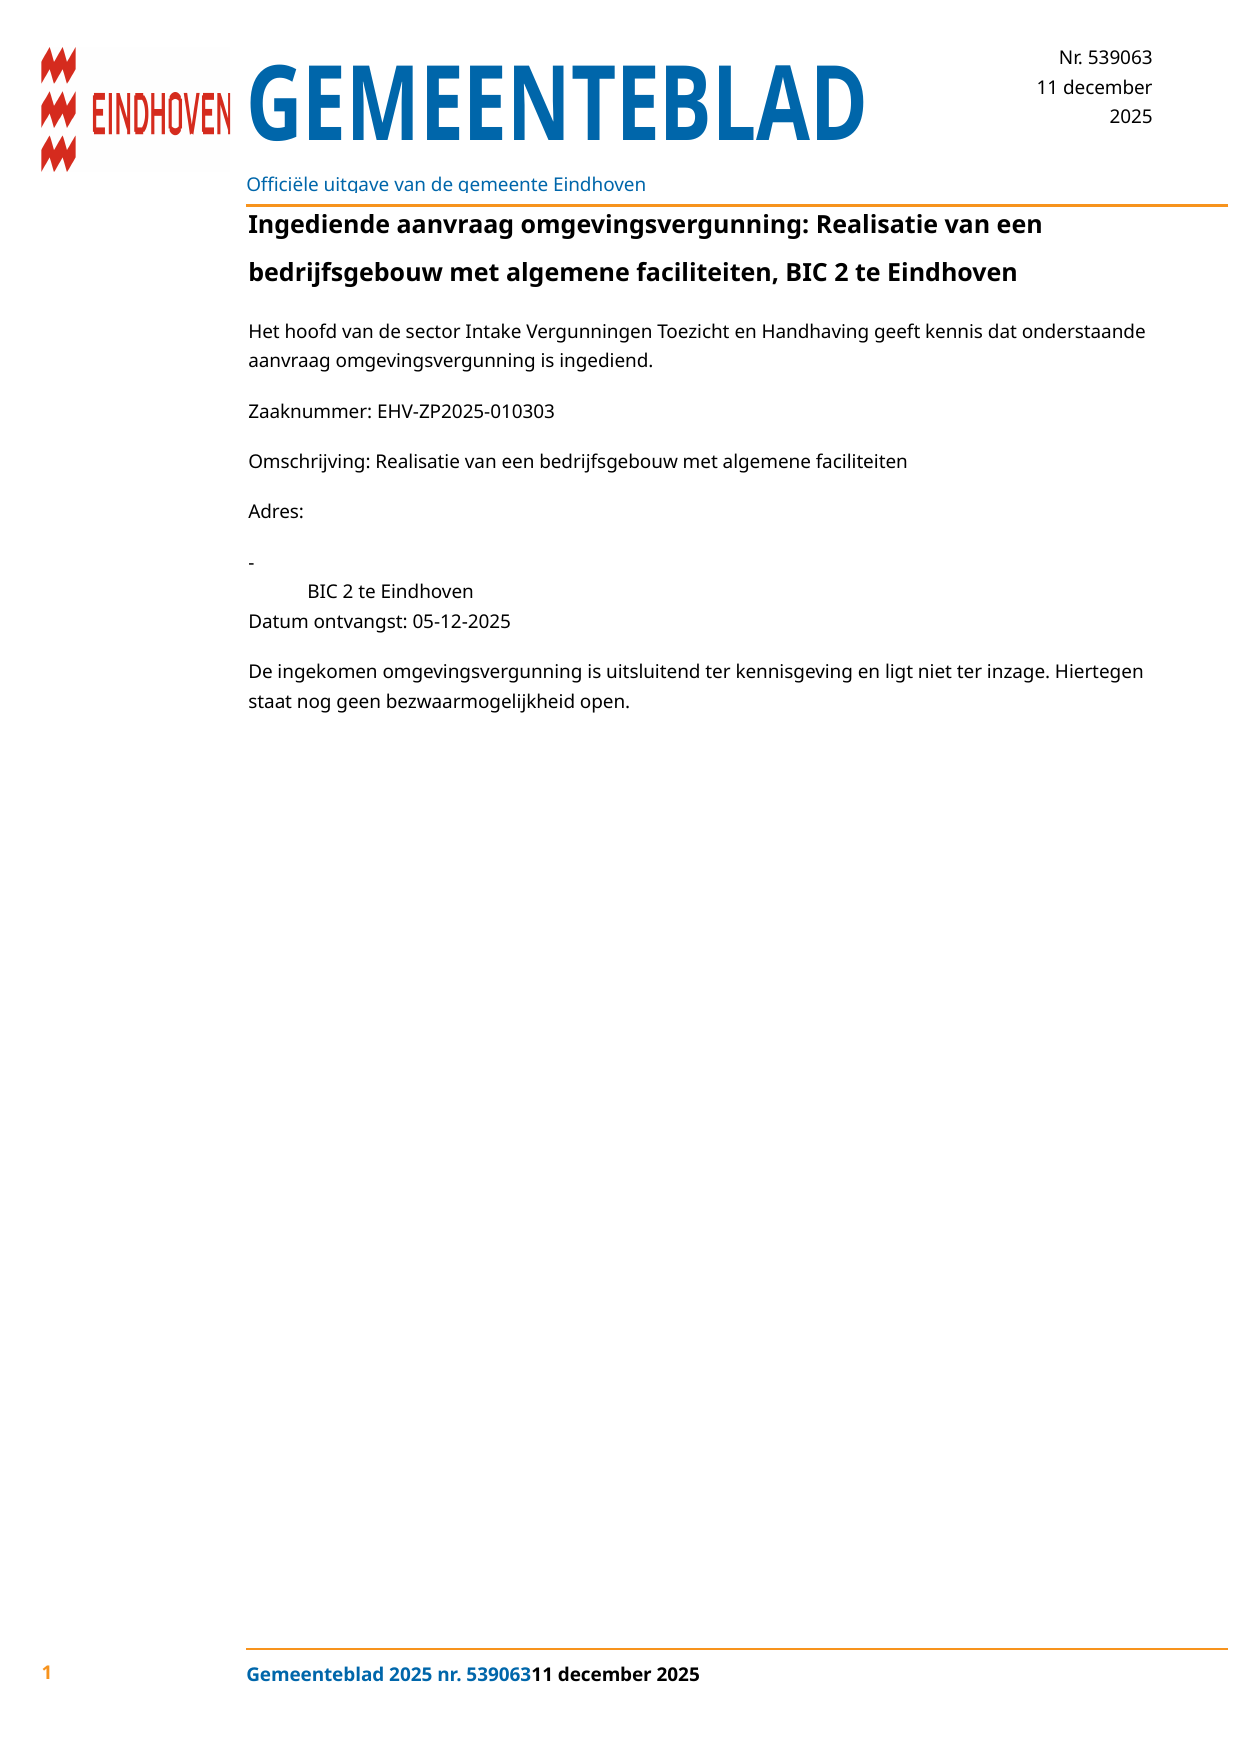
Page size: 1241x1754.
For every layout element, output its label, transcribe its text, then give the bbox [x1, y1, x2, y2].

text Het hoofd van de sector Intake Vergunningen Toezicht en Handhaving geeft kennis dat onderstaande aanvraag omgevingsvergunning is ingediend. [248, 318, 1152, 373]
text De ingekomen omgevingsvergunning is uitsluitend ter kennisgeving en ligt niet ter inzage. Hiertegen staat nog geen bezwaarmogelijkheid open. [248, 659, 1152, 714]
text Adres: [248, 499, 1152, 524]
text Datum ontvangst: 05-12-2025 [248, 608, 1152, 634]
text Ingediende aanvraag omgevingsvergunning: Realisatie van een bedrijfsgebouw met algemene faciliteiten, BIC 2 te Eindhoven [248, 207, 1152, 288]
text Zaaknummer: EHV-ZP2025-010303 [248, 398, 1152, 424]
picture [41, 47, 231, 172]
text Omschrijving: Realisatie van een bedrijfsgebouw met algemene faciliteiten [248, 448, 1152, 474]
list BIC 2 te Eindhoven [248, 579, 1152, 604]
